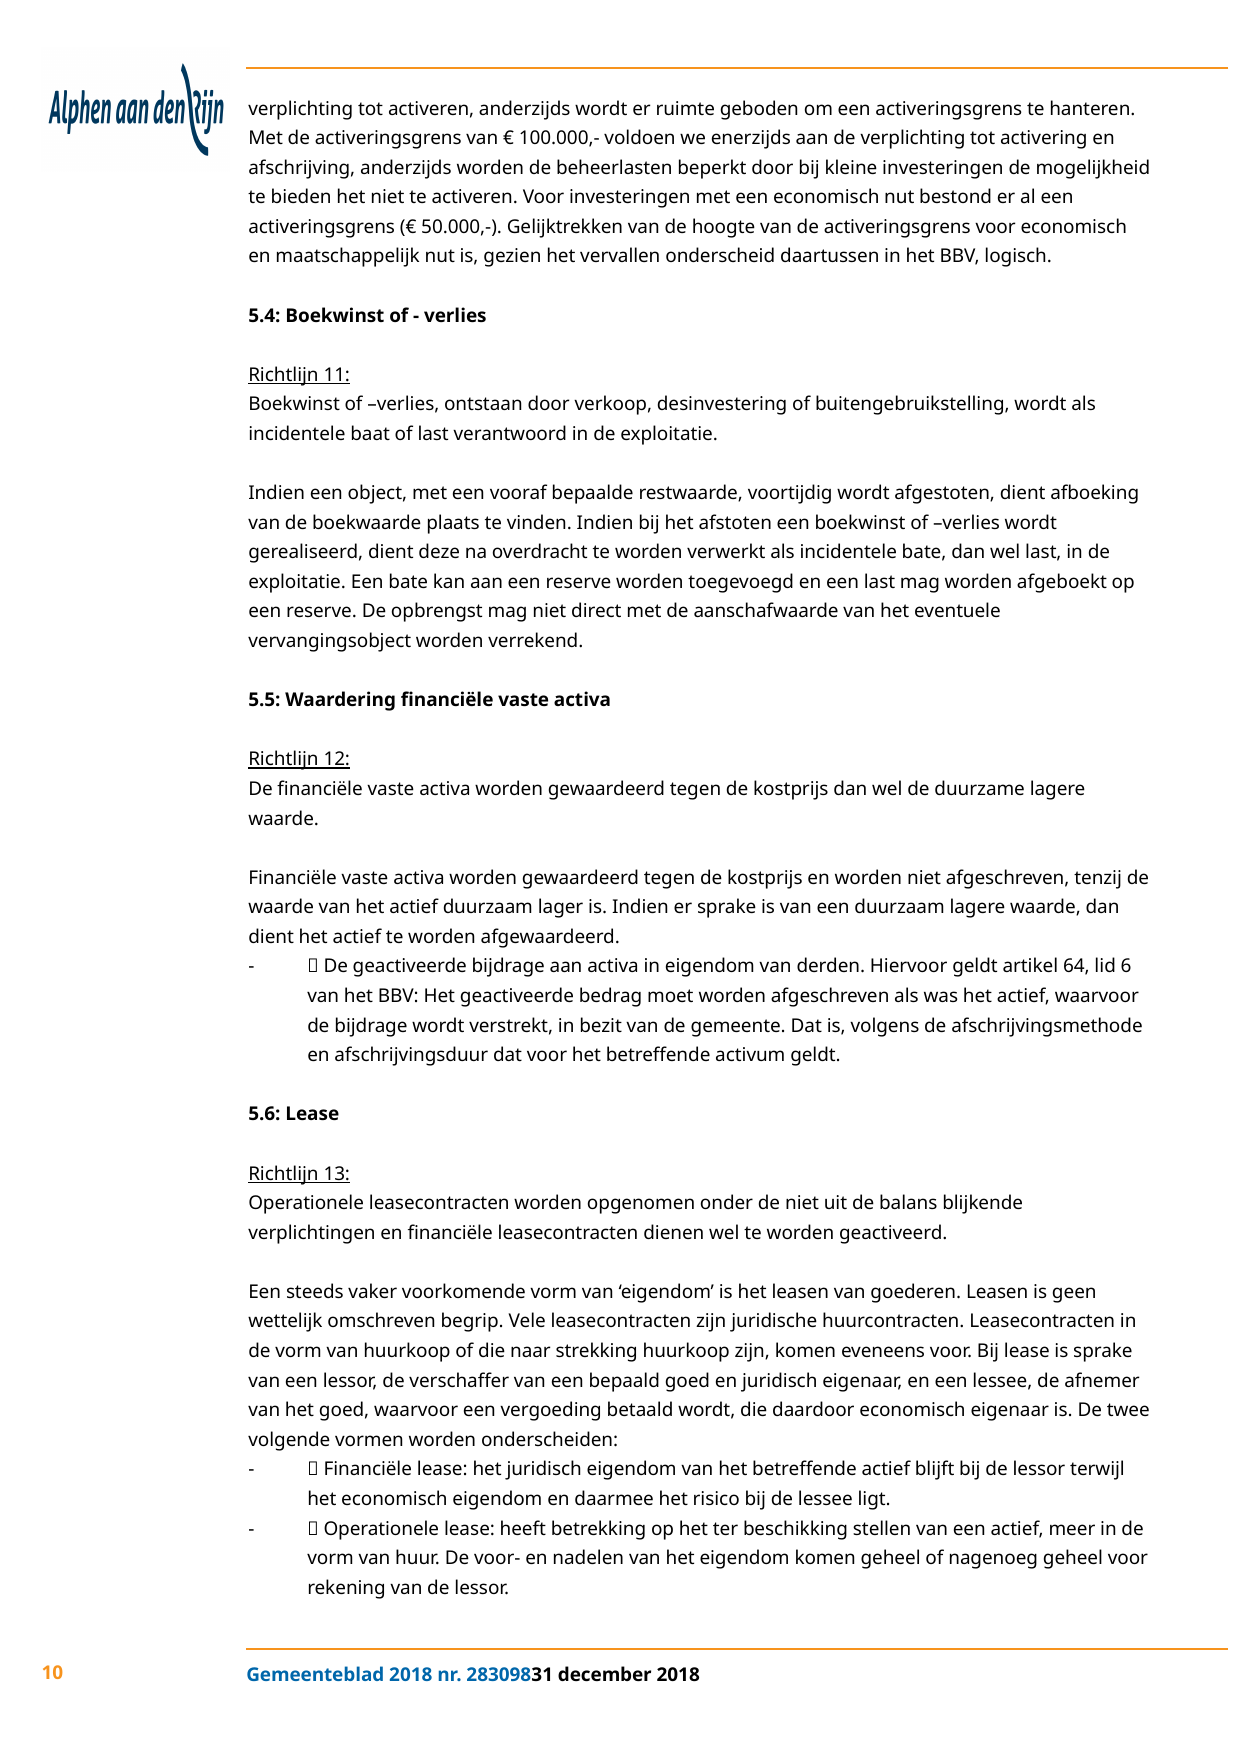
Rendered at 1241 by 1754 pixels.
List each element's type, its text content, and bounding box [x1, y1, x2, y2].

list  Financiële lease: het juridisch eigendom van het betreffende actief blijft bij de lessor terwijl het economisch eigendom en daarmee het risico bij de lessee ligt. [248, 1456, 1152, 1511]
picture [41, 47, 231, 172]
text 5.5: Waardering financiële vaste activa [248, 686, 1152, 712]
list  De geactiveerde bijdrage aan activa in eigendom van derden. Hiervoor geldt artikel 64, lid 6 van het BBV: Het geactiveerde bedrag moet worden afgeschreven als was het actief, waarvoor de bijdrage wordt verstrekt, in bezit van de gemeente. Dat is, volgens de afschrijvingsmethode en afschrijvingsduur dat voor het betreffende activum geldt. [248, 953, 1152, 1067]
text 5.6: Lease [248, 1101, 1152, 1126]
list  Operationele lease: heeft betrekking op het ter beschikking stellen van een actief, meer in de vorm van huur. De voor- en nadelen van het eigendom komen geheel of nagenoeg geheel voor rekening van de lessor. [248, 1515, 1152, 1600]
text Boekwinst of –verlies, ontstaan door verkoop, desinvestering of buitengebruikstelling, wordt als incidentele baat of last verantwoord in de exploitatie. [248, 391, 1152, 446]
text Richtlijn 13: [248, 1160, 1152, 1186]
text verplichting tot activeren, anderzijds wordt er ruimte geboden om een activeringsgrens te hanteren. Met de activeringsgrens van € 100.000,- voldoen we enerzijds aan de verplichting tot activering en afschrijving, anderzijds worden de beheerlasten beperkt door bij kleine investeringen de mogelijkheid te bieden het niet te activeren. Voor investeringen met een economisch nut bestond er al een activeringsgrens (€ 50.000,-). Gelijktrekken van de hoogte van de activeringsgrens voor economisch en maatschappelijk nut is, gezien het vervallen onderscheid daartussen in het BBV, logisch. [248, 95, 1152, 268]
text Een steeds vaker voorkomende vorm van ‘eigendom’ is het leasen van goederen. Leasen is geen wettelijk omschreven begrip. Vele leasecontracten zijn juridische huurcontracten. Leasecontracten in de vorm van huurkoop of die naar strekking huurkoop zijn, komen eveneens voor. Bij lease is sprake van een lessor, de verschaffer van een bepaald goed en juridisch eigenaar, en een lessee, de afnemer van het goed, waarvoor een vergoeding betaald wordt, die daardoor economisch eigenaar is. De twee volgende vormen worden onderscheiden: [248, 1278, 1152, 1452]
text Operationele leasecontracten worden opgenomen onder de niet uit de balans blijkende verplichtingen en financiële leasecontracten dienen wel te worden geactiveerd. [248, 1189, 1152, 1245]
text De financiële vaste activa worden gewaardeerd tegen de kostprijs dan wel de duurzame lagere waarde. [248, 775, 1152, 831]
text 5.4: Boekwinst of - verlies [248, 302, 1152, 328]
text Richtlijn 12: [248, 746, 1152, 771]
text Indien een object, met een vooraf bepaalde restwaarde, voortijdig wordt afgestoten, dient afboeking van de boekwaarde plaats te vinden. Indien bij het afstoten een boekwinst of –verlies wordt gerealiseerd, dient deze na overdracht te worden verwerkt als incidentele bate, dan wel last, in de exploitatie. Een bate kan aan een reserve worden toegevoegd en een last mag worden afgeboekt op een reserve. De opbrengst mag niet direct met de aanschafwaarde van het eventuele vervangingsobject worden verrekend. [248, 479, 1152, 653]
text Financiële vaste activa worden gewaardeerd tegen de kostprijs en worden niet afgeschreven, tenzij de waarde van het actief duurzaam lager is. Indien er sprake is van een duurzaam lagere waarde, dan dient het actief te worden afgewaardeerd. [248, 864, 1152, 949]
text Richtlijn 11: [248, 361, 1152, 387]
